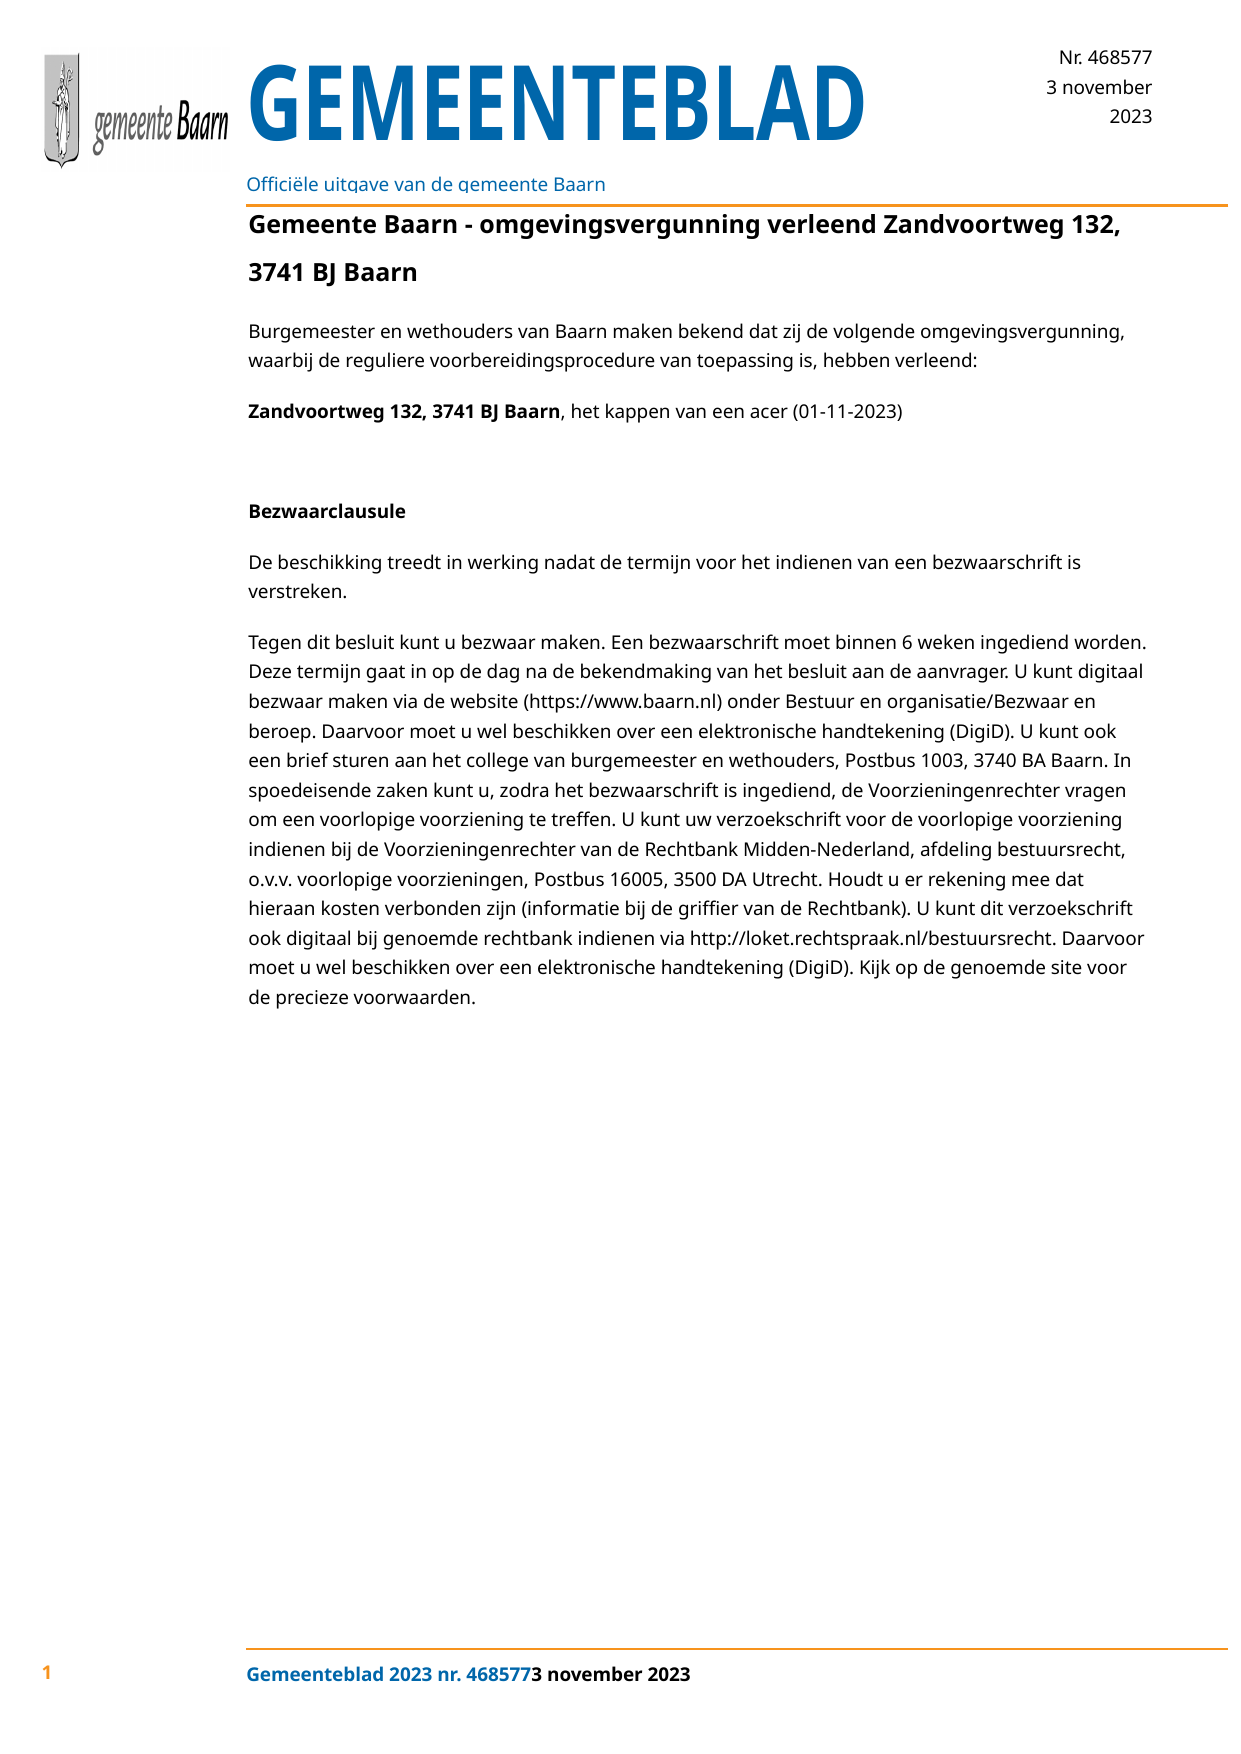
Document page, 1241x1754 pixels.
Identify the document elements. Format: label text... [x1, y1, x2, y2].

text Bezwaarclausule [248, 499, 1152, 524]
text De beschikking treedt in werking nadat de termijn voor het indienen van een bezwaarschrift is verstreken. [248, 549, 1152, 604]
text Tegen dit besluit kunt u bezwaar maken. Een bezwaarschrift moet binnen 6 weken ingediend worden. Deze termijn gaat in op de dag na de bekendmaking van het besluit aan de aanvrager. U kunt digitaal bezwaar maken via de website (https://www.baarn.nl) onder Bestuur en organisatie/Bezwaar en beroep. Daarvoor moet u wel beschikken over een elektronische handtekening (DigiD). U kunt ook een brief sturen aan het college van burgemeester en wethouders, Postbus 1003, 3740 BA Baarn. In spoedeisende zaken kunt u, zodra het bezwaarschrift is ingediend, de Voorzieningenrechter vragen om een voorlopige voorziening te treffen. U kunt uw verzoekschrift voor de voorlopige voorziening indienen bij de Voorzieningenrechter van de Rechtbank Midden-Nederland, afdeling bestuursrecht, o.v.v. voorlopige voorzieningen, Postbus 16005, 3500 DA Utrecht. Houdt u er rekening mee dat hieraan kosten verbonden zijn (informatie bij de griffier van de Rechtbank). U kunt dit verzoekschrift ook digitaal bij genoemde rechtbank indienen via http://loket.rechtspraak.nl/bestuursrecht. Daarvoor moet u wel beschikken over een elektronische handtekening (DigiD). Kijk op de genoemde site voor de precieze voorwaarden. [248, 629, 1152, 1010]
text Gemeente Baarn - omgevingsvergunning verleend Zandvoortweg 132, 3741 BJ Baarn [248, 207, 1152, 288]
text Zandvoortweg 132, 3741 BJ Baarn, het kappen van een acer (01-11-2023) [248, 398, 1152, 424]
text Burgemeester en wethouders van Baarn maken bekend dat zij de volgende omgevingsvergunning, waarbij de reguliere voorbereidingsprocedure van toepassing is, hebben verleend: [248, 318, 1152, 373]
picture [41, 47, 231, 172]
